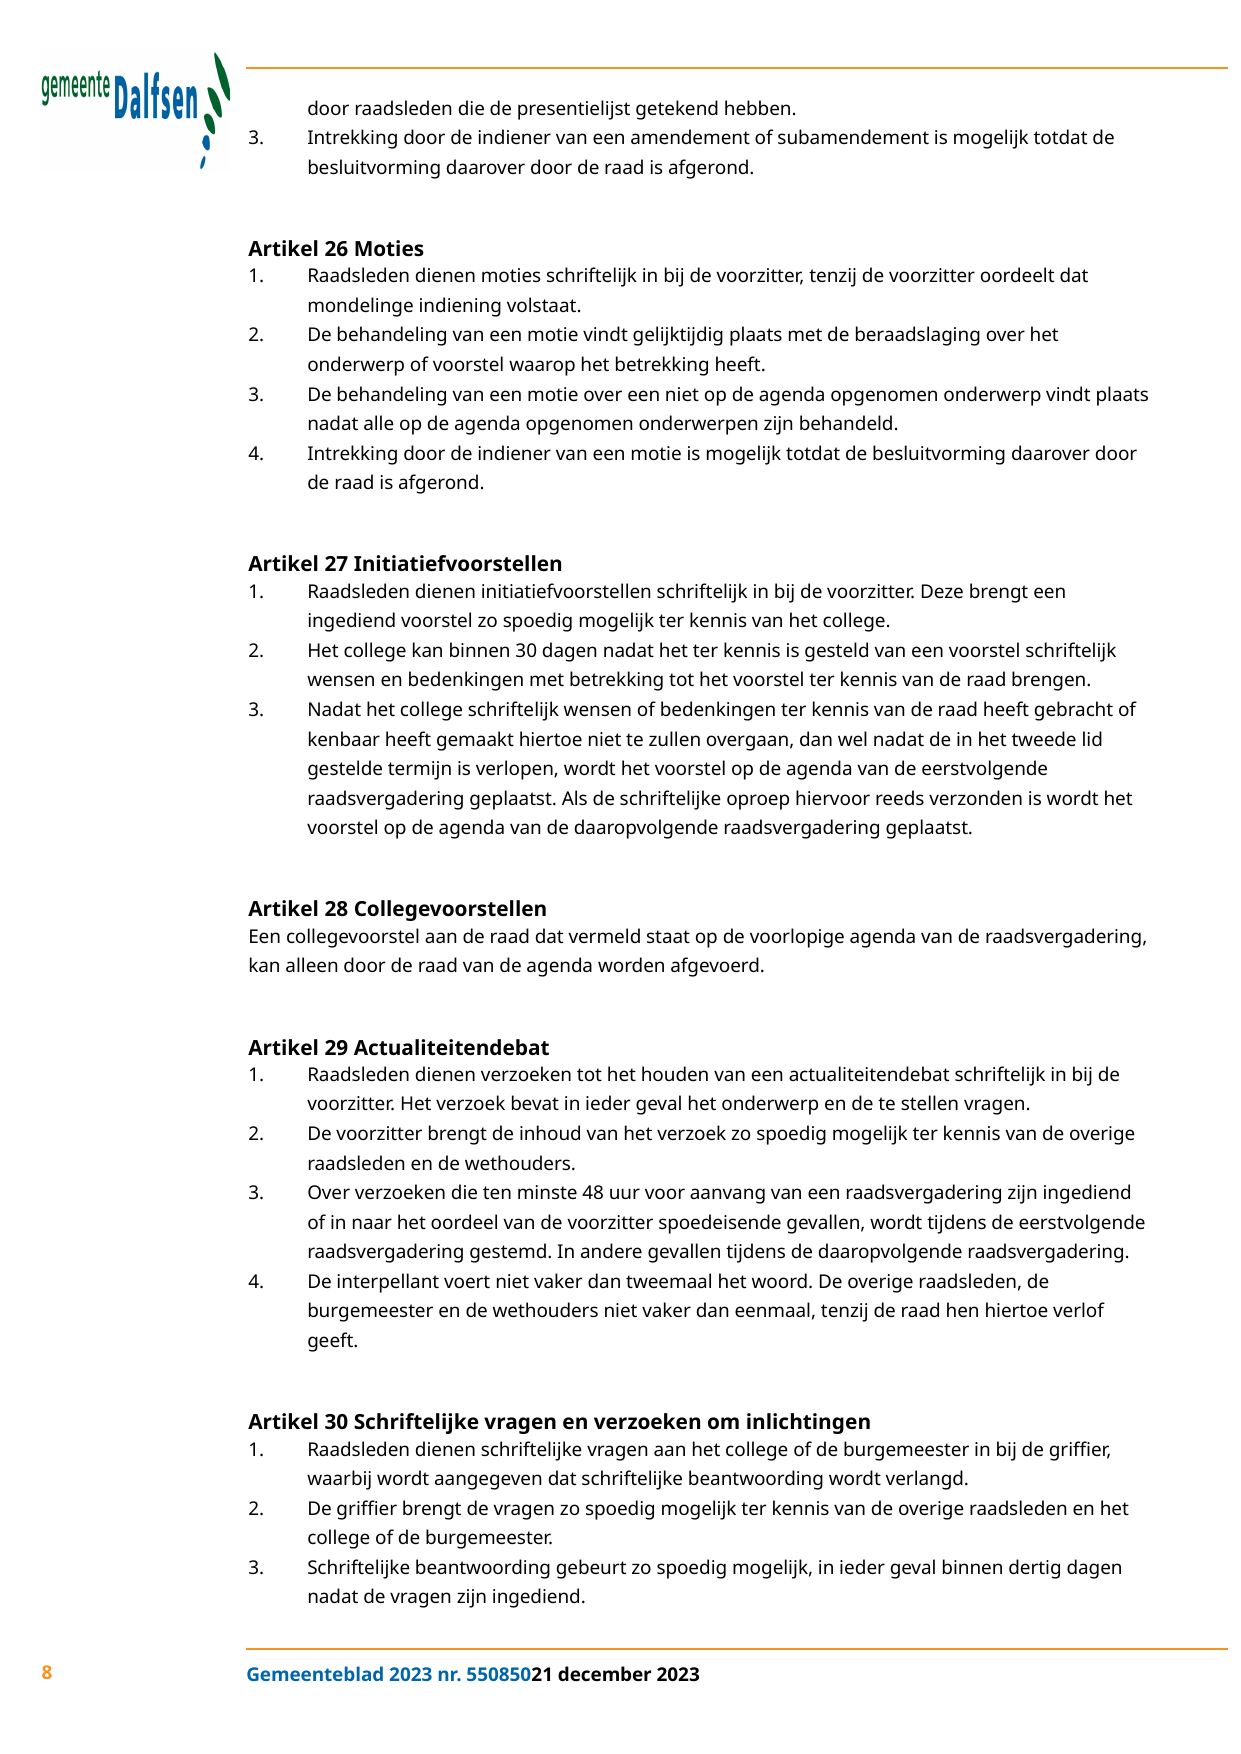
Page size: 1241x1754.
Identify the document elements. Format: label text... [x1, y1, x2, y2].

picture [41, 47, 231, 172]
list De interpellant voert niet vaker dan tweemaal het woord. De overige raadsleden, de burgemeester en de wethouders niet vaker dan eenmaal, tenzij de raad hen hiertoe verlof geeft. [248, 1268, 1152, 1353]
text Artikel 30 Schriftelijke vragen en verzoeken om inlichtingen [248, 1407, 1152, 1436]
list Raadsleden dienen initiatiefvoorstellen schriftelijk in bij de voorzitter. Deze brengt een ingediend voorstel zo spoedig mogelijk ter kennis van het college. [248, 578, 1152, 633]
list Raadsleden dienen moties schriftelijk in bij de voorzitter, tenzij de voorzitter oordeelt dat mondelinge indiening volstaat. [248, 262, 1152, 318]
list Raadsleden dienen schriftelijke vragen aan het college of de burgemeester in bij de griffier, waarbij wordt aangegeven dat schriftelijke beantwoording wordt verlangd. [248, 1436, 1152, 1491]
text Artikel 26 Moties [248, 234, 1152, 262]
text Artikel 29 Actualiteitendebat [248, 1033, 1152, 1061]
list Over verzoeken die ten minste 48 uur voor aanvang van een raadsvergadering zijn ingediend of in naar het oordeel van de voorzitter spoedeisende gevallen, wordt tijdens de eerstvolgende raadsvergadering gestemd. In andere gevallen tijdens de daaropvolgende raadsvergadering. [248, 1179, 1152, 1264]
list De behandeling van een motie vindt gelijktijdig plaats met de beraadslaging over het onderwerp of voorstel waarop het betrekking heeft. [248, 322, 1152, 377]
list door raadsleden die de presentielijst getekend hebben. [248, 95, 1152, 121]
list Nadat het college schriftelijk wensen of bedenkingen ter kennis van de raad heeft gebracht of kenbaar heeft gemaakt hiertoe niet te zullen overgaan, dan wel nadat de in het tweede lid gestelde termijn is verlopen, wordt het voorstel op de agenda van de eerstvolgende raadsvergadering geplaatst. Als de schriftelijke oproep hiervoor reeds verzonden is wordt het voorstel op de agenda van de daaropvolgende raadsvergadering geplaatst. [248, 696, 1152, 840]
list De voorzitter brengt de inhoud van het verzoek zo spoedig mogelijk ter kennis van de overige raadsleden en de wethouders. [248, 1120, 1152, 1176]
list Schriftelijke beantwoording gebeurt zo spoedig mogelijk, in ieder geval binnen dertig dagen nadat de vragen zijn ingediend. [248, 1554, 1152, 1609]
list Het college kan binnen 30 dagen nadat het ter kennis is gesteld van een voorstel schriftelijk wensen en bedenkingen met betrekking tot het voorstel ter kennis van de raad brengen. [248, 637, 1152, 692]
text Artikel 28 Collegevoorstellen [248, 894, 1152, 923]
list Intrekking door de indiener van een motie is mogelijk totdat de besluitvorming daarover door de raad is afgerond. [248, 440, 1152, 495]
text Een collegevoorstel aan de raad dat vermeld staat op de voorlopige agenda van de raadsvergadering, kan alleen door de raad van de agenda worden afgevoerd. [248, 923, 1152, 978]
list Raadsleden dienen verzoeken tot het houden van een actualiteitendebat schriftelijk in bij de voorzitter. Het verzoek bevat in ieder geval het onderwerp en de te stellen vragen. [248, 1061, 1152, 1116]
list Intrekking door de indiener van een amendement of subamendement is mogelijk totdat de besluitvorming daarover door de raad is afgerond. [248, 124, 1152, 180]
list De behandeling van een motie over een niet op de agenda opgenomen onderwerp vindt plaats nadat alle op de agenda opgenomen onderwerpen zijn behandeld. [248, 381, 1152, 436]
text Artikel 27 Initiatiefvoorstellen [248, 549, 1152, 578]
list De griffier brengt de vragen zo spoedig mogelijk ter kennis van de overige raadsleden en het college of de burgemeester. [248, 1495, 1152, 1550]
